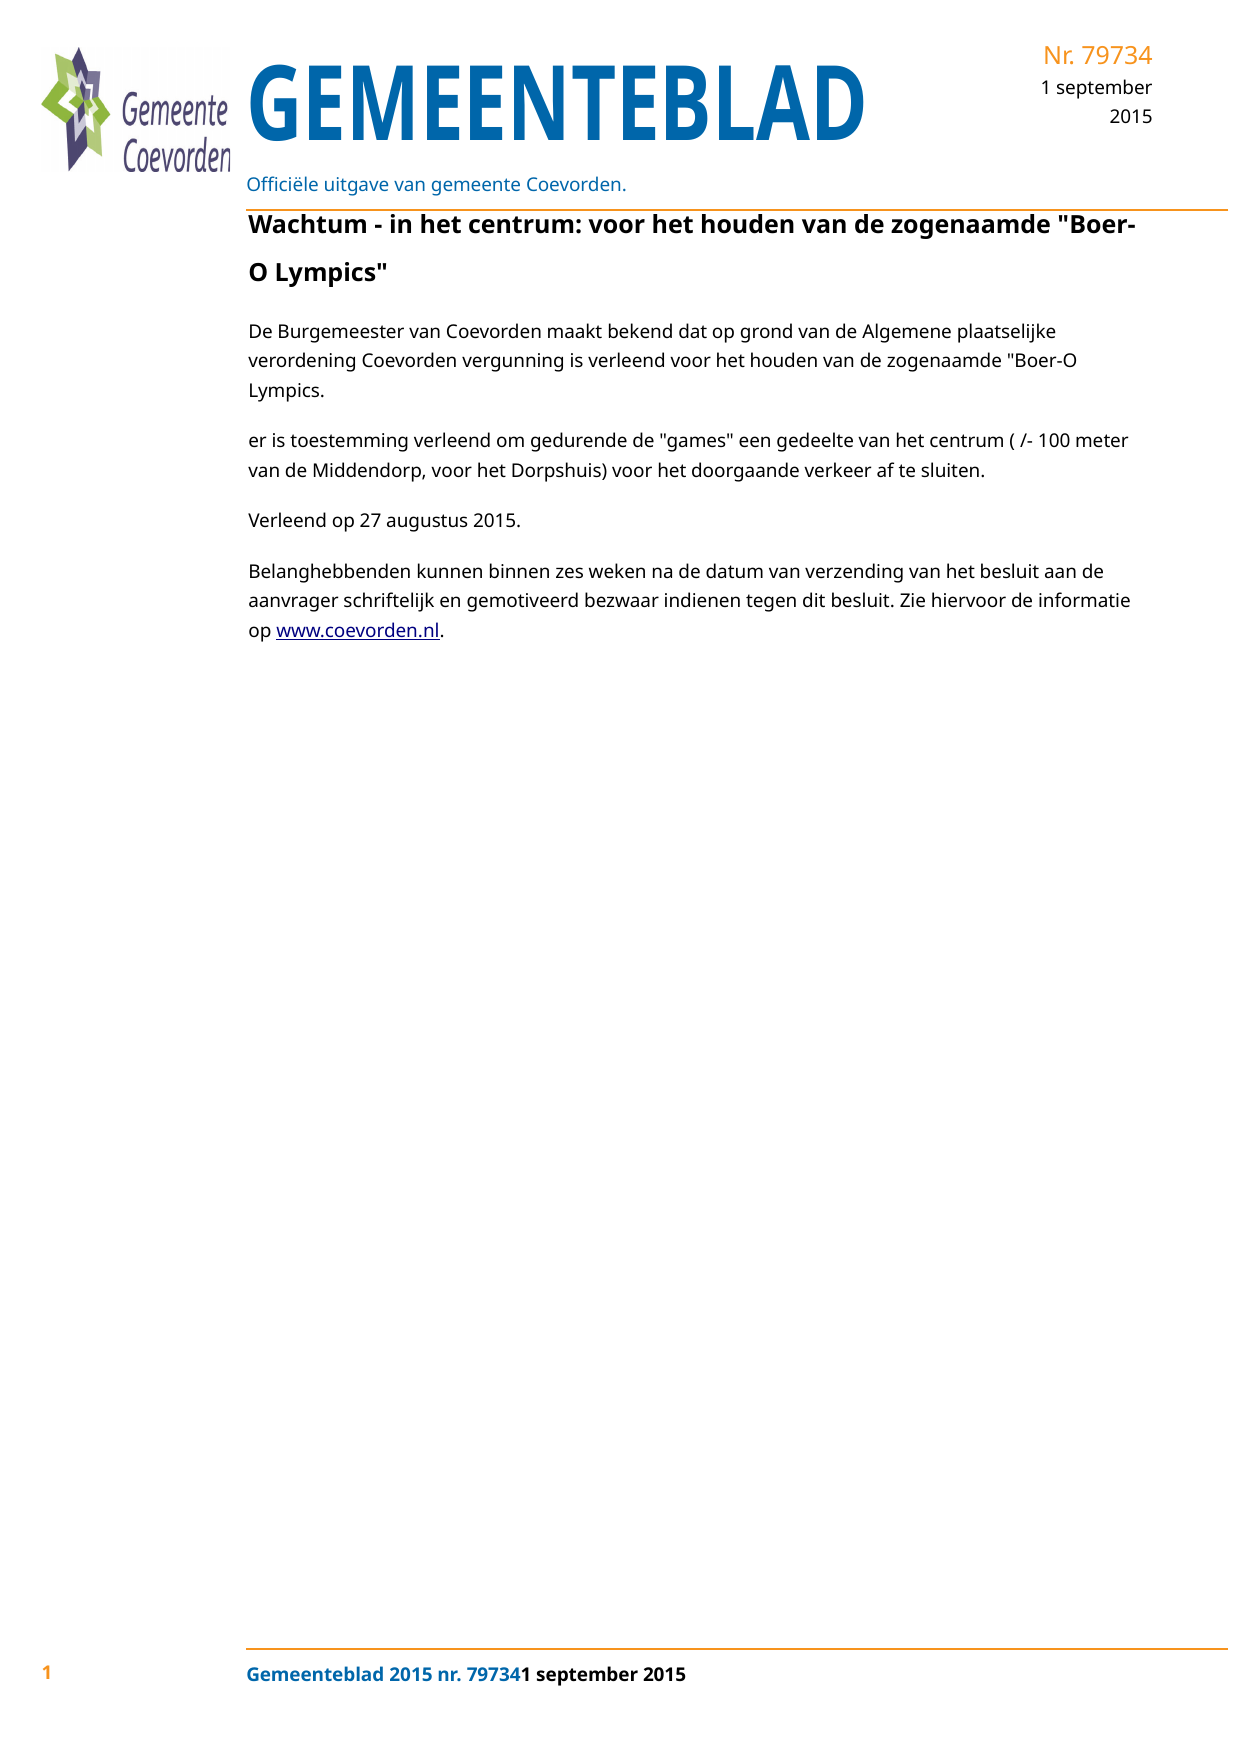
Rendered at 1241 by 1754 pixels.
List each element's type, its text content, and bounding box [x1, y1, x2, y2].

text Belanghebbenden kunnen binnen zes weken na de datum van verzending van het besluit aan de aanvrager schriftelijk en gemotiveerd bezwaar indienen tegen dit besluit. Zie hiervoor de informatie op www.coevorden.nl. [248, 558, 1152, 643]
text er is toestemming verleend om gedurende de "games" een gedeelte van het centrum ( /- 100 meter van de Middendorp, voor het Dorpshuis) voor het doorgaande verkeer af te sluiten. [248, 427, 1152, 483]
text Wachtum - in het centrum: voor het houden van de zogenaamde "Boer-O Lympics" [248, 211, 1152, 288]
picture [41, 47, 231, 172]
text De Burgemeester van Coevorden maakt bekend dat op grond van de Algemene plaatselijke verordening Coevorden vergunning is verleend voor het houden van de zogenaamde "Boer-O Lympics. [248, 318, 1152, 403]
text Verleend op 27 augustus 2015. [248, 507, 1152, 533]
